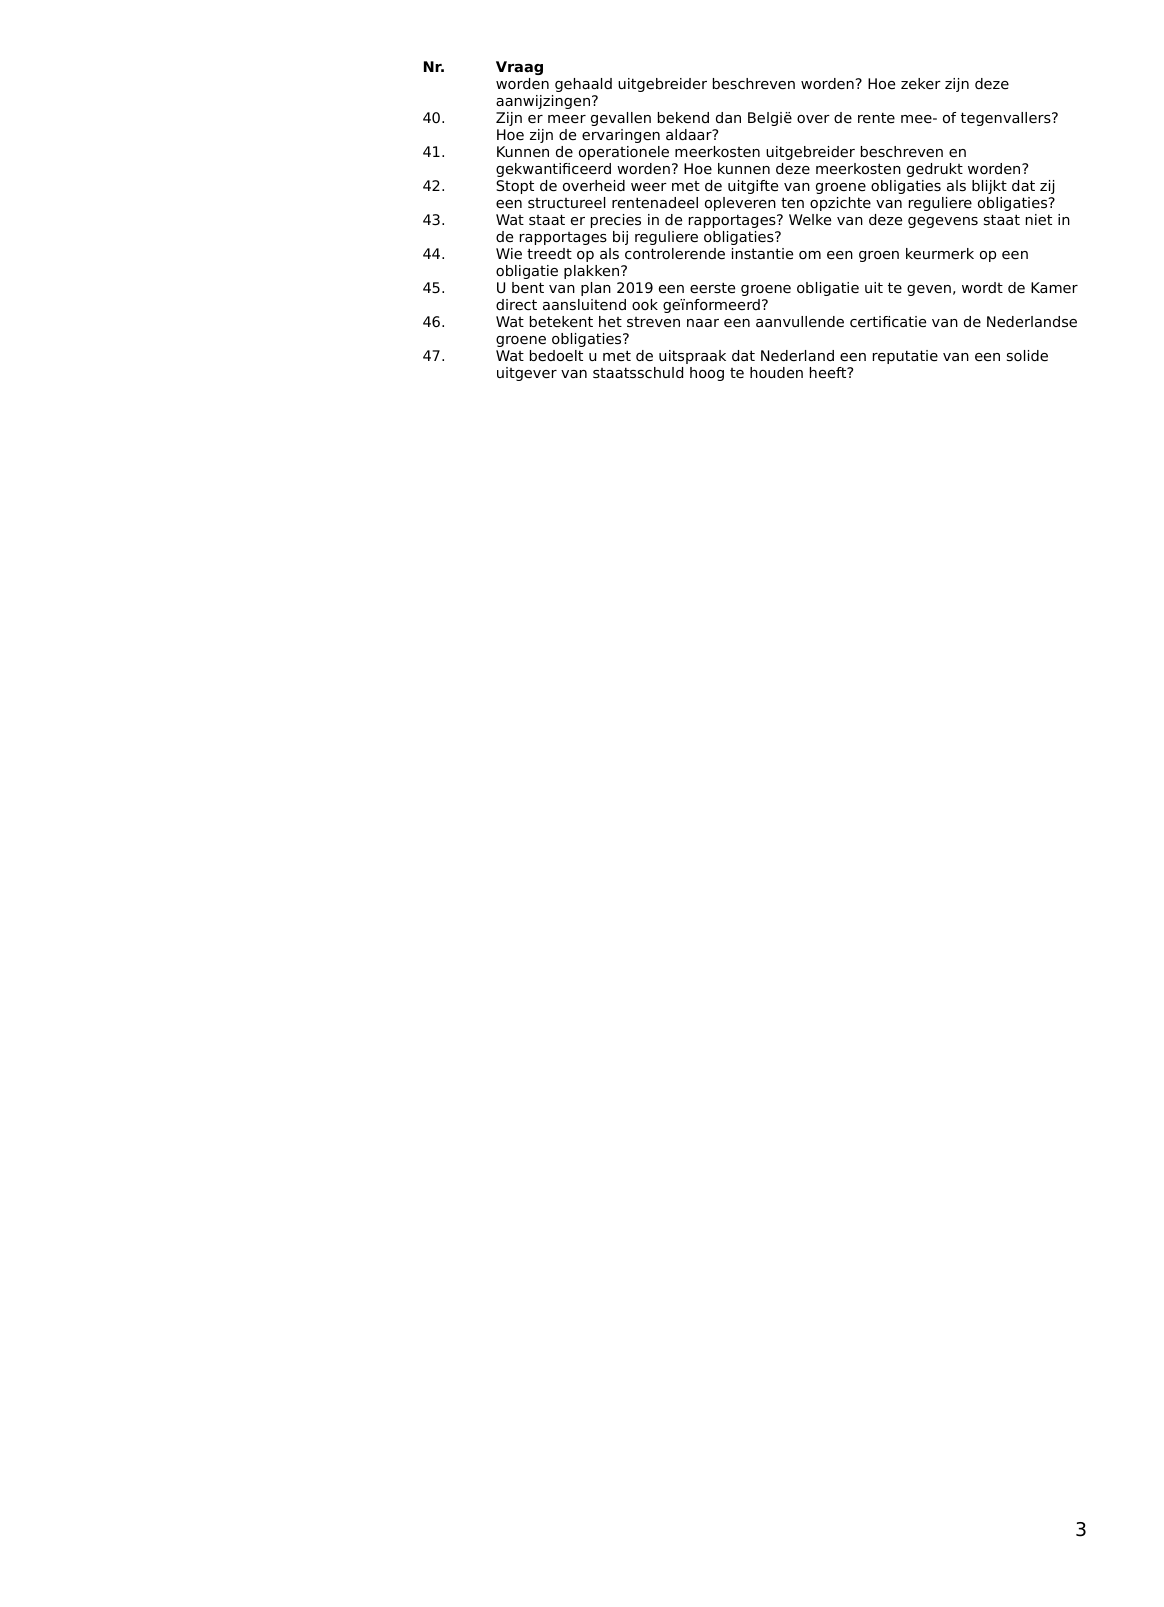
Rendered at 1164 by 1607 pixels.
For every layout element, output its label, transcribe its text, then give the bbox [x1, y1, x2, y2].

table_cell Wat bedoelt u met de uitspraak dat Nederland een reputatie van een solide uitgever van staatsschuld hoog te houden heeft? [490, 348, 1087, 382]
table_cell Kunnen de operationele meerkosten uitgebreider beschreven en gekwantificeerd worden? Hoe kunnen deze meerkosten gedrukt worden? [490, 144, 1087, 178]
table_header Nr. [422, 59, 489, 76]
table_cell 44. [422, 246, 489, 280]
table_cell 46. [422, 314, 489, 348]
table_cell 41. [422, 144, 489, 178]
table_cell Zijn er meer gevallen bekend dan België over de rente mee- of tegenvallers? Hoe zijn de ervaringen aldaar? [490, 110, 1087, 144]
table_cell 40. [422, 110, 489, 144]
table_cell 43. [422, 212, 489, 246]
table_cell Wie treedt op als controlerende instantie om een groen keurmerk op een obligatie plakken? [490, 246, 1087, 280]
table_cell Wat staat er precies in de rapportages? Welke van deze gegevens staat niet in de rapportages bij reguliere obligaties? [490, 212, 1087, 246]
table_cell [422, 76, 489, 110]
table_cell Stopt de overheid weer met de uitgifte van groene obligaties als blijkt dat zij een structureel rentenadeel opleveren ten opzichte van reguliere obligaties? [490, 178, 1087, 212]
table_cell worden gehaald uitgebreider beschreven worden? Hoe zeker zijn deze aanwijzingen? [490, 76, 1087, 110]
table_cell 45. [422, 280, 489, 314]
table_cell 42. [422, 178, 489, 212]
table_cell 47. [422, 348, 489, 382]
table_header Vraag [490, 59, 1087, 76]
table_cell Wat betekent het streven naar een aanvullende certificatie van de Nederlandse groene obligaties? [490, 314, 1087, 348]
table_cell U bent van plan 2019 een eerste groene obligatie uit te geven, wordt de Kamer direct aansluitend ook geïnformeerd? [490, 280, 1087, 314]
